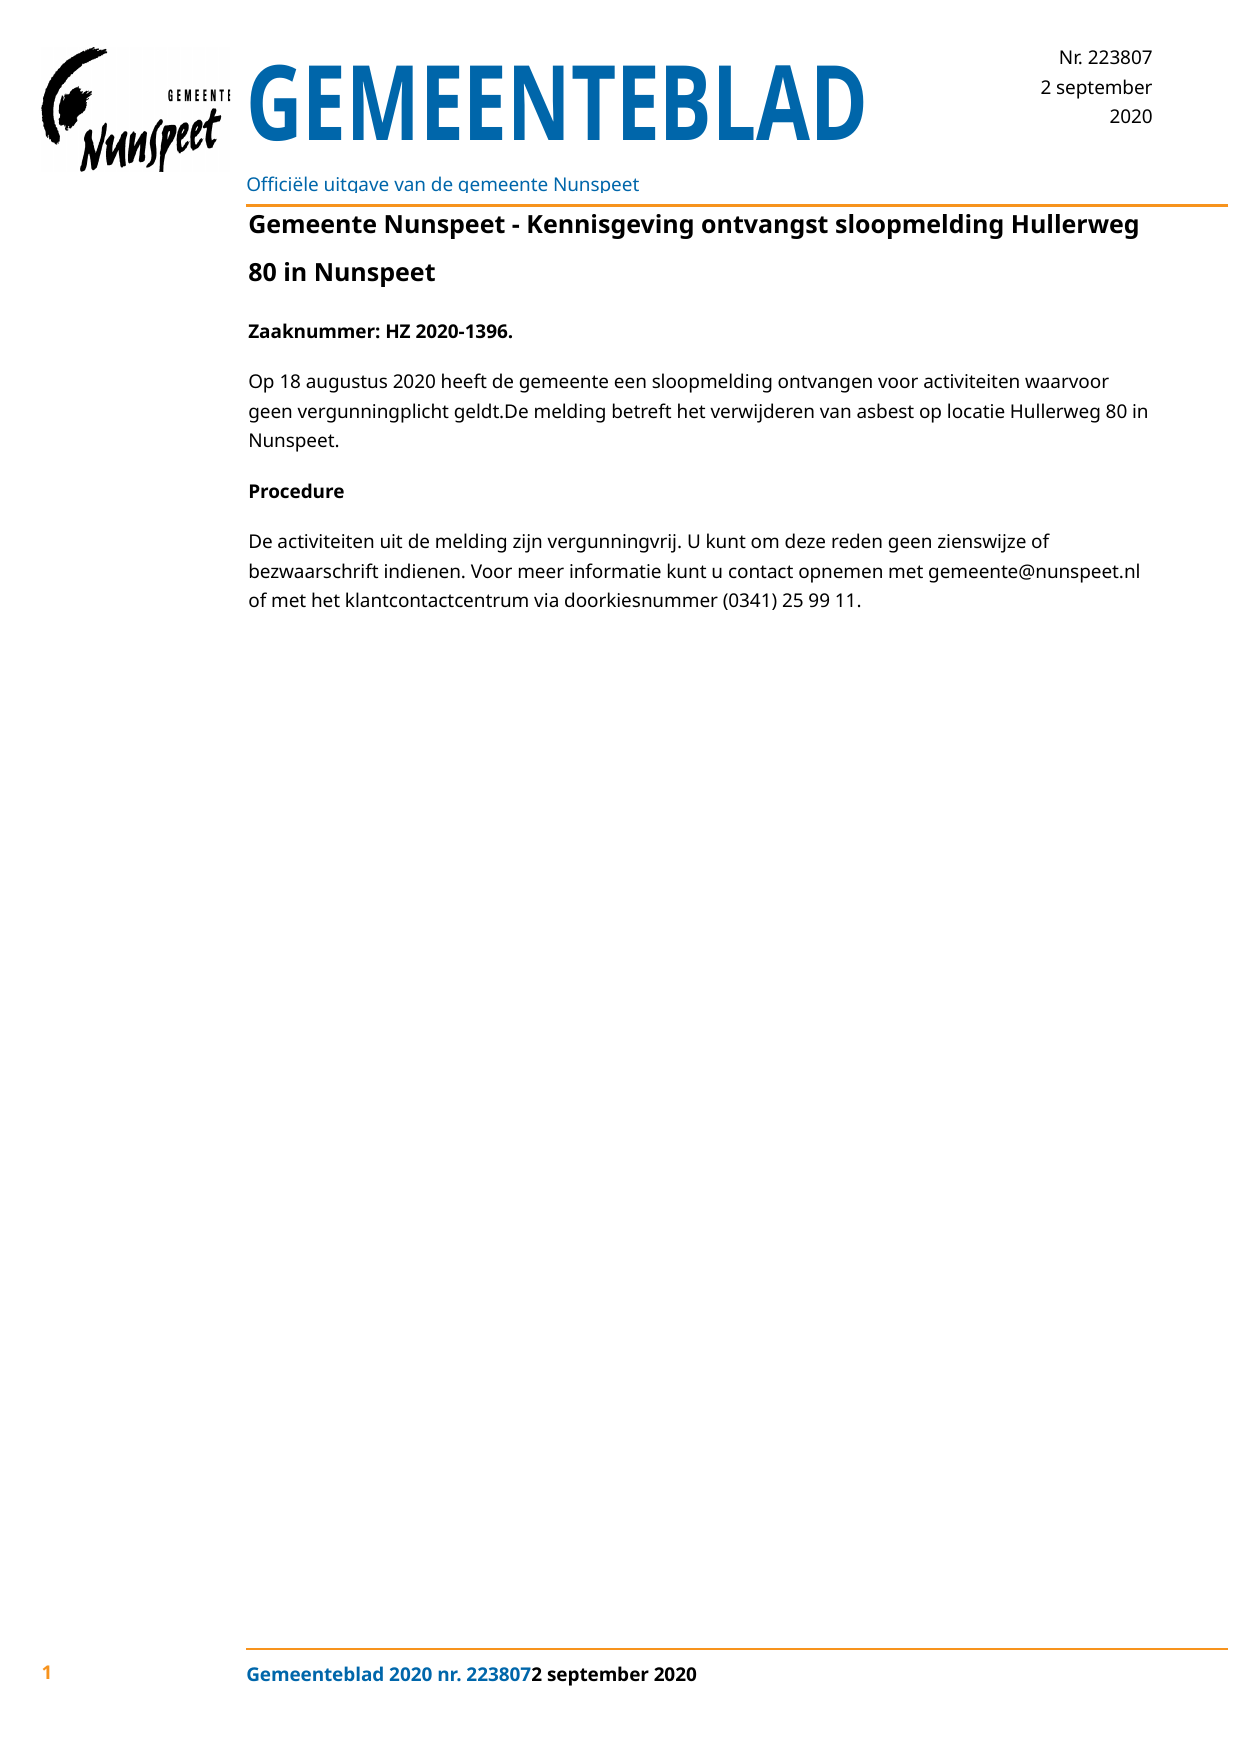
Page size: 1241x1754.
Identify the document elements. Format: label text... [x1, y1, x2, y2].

text Gemeente Nunspeet - Kennisgeving ontvangst sloopmelding Hullerweg 80 in Nunspeet [248, 207, 1152, 288]
text De activiteiten uit de melding zijn vergunningvrij. U kunt om deze reden geen zienswijze of bezwaarschrift indienen. Voor meer informatie kunt u contact opnemen met gemeente@nunspeet.nl of met het klantcontactcentrum via doorkiesnummer (0341) 25 99 11. [248, 528, 1152, 613]
picture [41, 47, 231, 172]
text Zaaknummer: HZ 2020-1396. [248, 318, 1152, 344]
text Op 18 augustus 2020 heeft de gemeente een sloopmelding ontvangen voor activiteiten waarvoor geen vergunningplicht geldt.De melding betreft het verwijderen van asbest op locatie Hullerweg 80 in Nunspeet. [248, 368, 1152, 453]
text Procedure [248, 478, 1152, 504]
